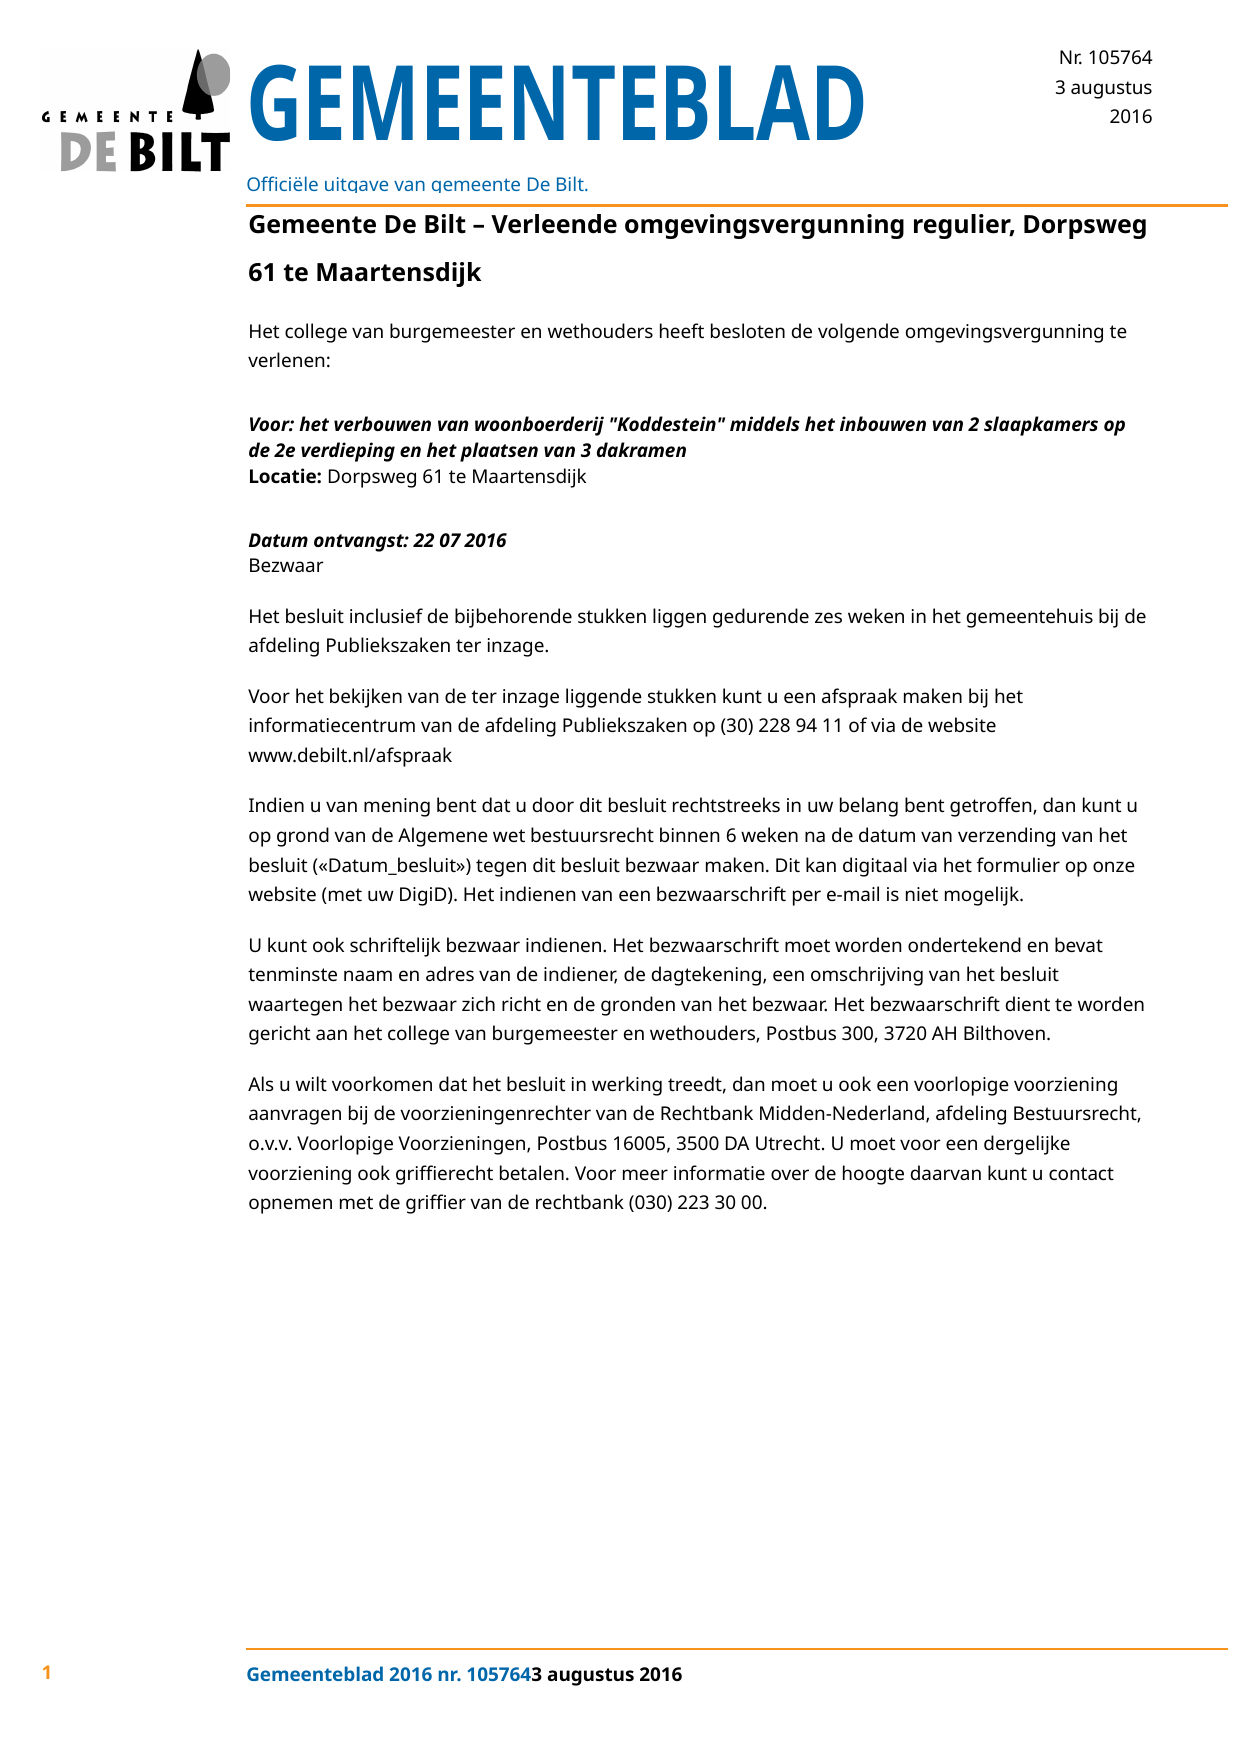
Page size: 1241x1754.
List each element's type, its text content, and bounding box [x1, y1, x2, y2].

text Bezwaar [248, 553, 1152, 578]
text Gemeente De Bilt – Verleende omgevingsvergunning regulier, Dorpsweg 61 te Maartensdijk [248, 207, 1152, 288]
text Voor het bekijken van de ter inzage liggende stukken kunt u een afspraak maken bij het informatiecentrum van de afdeling Publiekszaken op (30) 228 94 11 of via de website www.debilt.nl/afspraak [248, 683, 1152, 768]
text Voor: het verbouwen van woonboerderij "Koddestein" middels het inbouwen van 2 slaapkamers op de 2e verdieping en het plaatsen van 3 dakramen [248, 411, 1152, 463]
text Indien u van mening bent dat u door dit besluit rechtstreeks in uw belang bent getroffen, dan kunt u op grond van de Algemene wet bestuursrecht binnen 6 weken na de datum van verzending van het besluit («Datum_besluit») tegen dit besluit bezwaar maken. Dit kan digitaal via het formulier op onze website (met uw DigiD). Het indienen van een bezwaarschrift per e-mail is niet mogelijk. [248, 793, 1152, 907]
text Datum ontvangst: 22 07 2016 [248, 527, 1152, 553]
text Locatie: Dorpsweg 61 te Maartensdijk [248, 463, 1152, 489]
text U kunt ook schriftelijk bezwaar indienen. Het bezwaarschrift moet worden ondertekend en bevat tenminste naam en adres van de indiener, de dagtekening, een omschrijving van het besluit waartegen het bezwaar zich richt en de gronden van het bezwaar. Het bezwaarschrift dient te worden gericht aan het college van burgemeester en wethouders, Postbus 300, 3720 AH Bilthoven. [248, 932, 1152, 1046]
text Het besluit inclusief de bijbehorende stukken liggen gedurende zes weken in het gemeentehuis bij de afdeling Publiekszaken ter inzage. [248, 603, 1152, 658]
picture [41, 47, 231, 172]
text Het college van burgemeester en wethouders heeft besloten de volgende omgevingsvergunning te verlenen: [248, 318, 1152, 373]
text Als u wilt voorkomen dat het besluit in werking treedt, dan moet u ook een voorlopige voorziening aanvragen bij de voorzieningenrechter van de Rechtbank Midden-Nederland, afdeling Bestuursrecht, o.v.v. Voorlopige Voorzieningen, Postbus 16005, 3500 DA Utrecht. U moet voor een dergelijke voorziening ook griffierecht betalen. Voor meer informatie over de hoogte daarvan kunt u contact opnemen met de griffier van de rechtbank (030) 223 30 00. [248, 1071, 1152, 1215]
